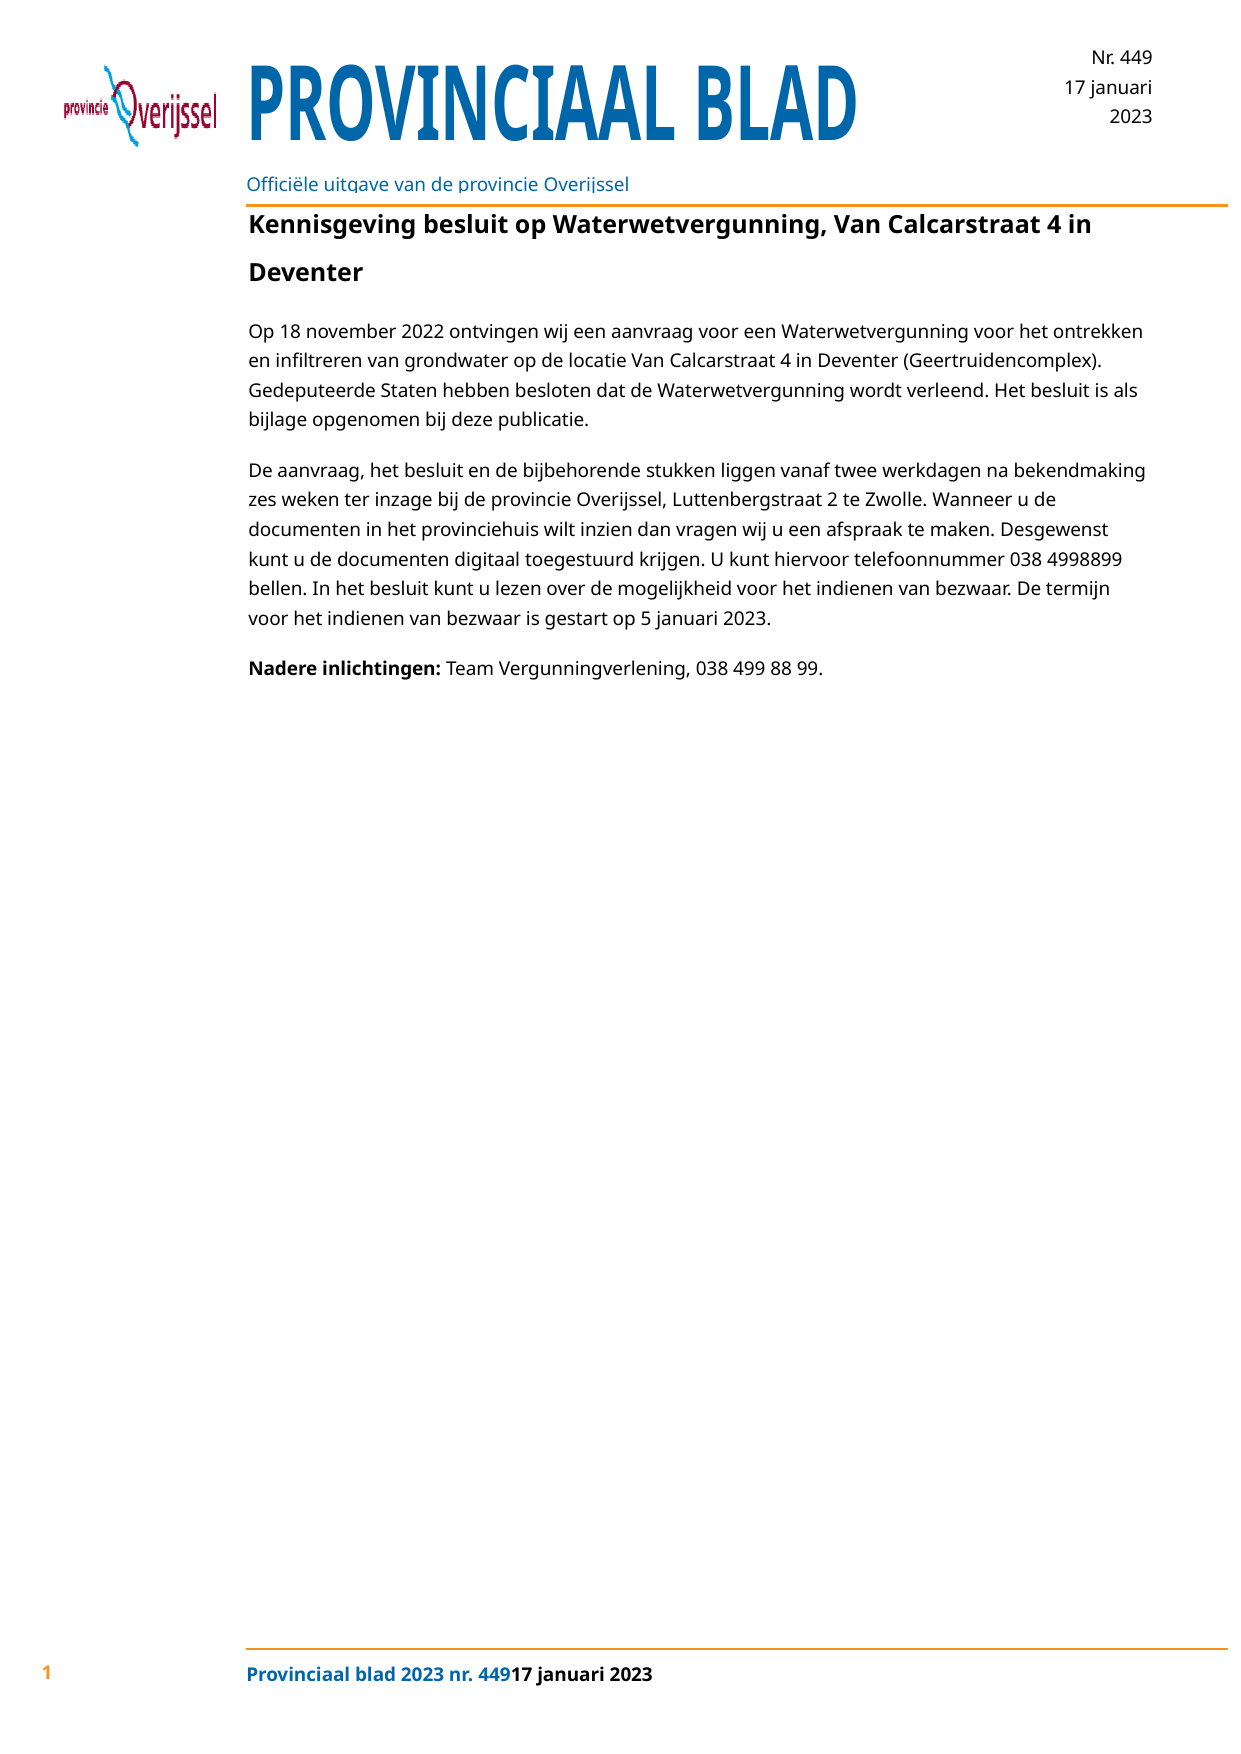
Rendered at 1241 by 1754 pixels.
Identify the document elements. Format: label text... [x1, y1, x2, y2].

text Kennisgeving besluit op Waterwetvergunning, Van Calcarstraat 4 in Deventer [248, 207, 1152, 288]
picture [41, 47, 231, 172]
text Op 18 november 2022 ontvingen wij een aanvraag voor een Waterwetvergunning voor het ontrekken en infiltreren van grondwater op de locatie Van Calcarstraat 4 in Deventer (Geertruidencomplex). Gedeputeerde Staten hebben besloten dat de Waterwetvergunning wordt verleend. Het besluit is als bijlage opgenomen bij deze publicatie. [248, 318, 1152, 432]
text Nadere inlichtingen: Team Vergunningverlening, 038 499 88 99. [248, 655, 1152, 681]
text De aanvraag, het besluit en de bijbehorende stukken liggen vanaf twee werkdagen na bekendmaking zes weken ter inzage bij de provincie Overijssel, Luttenbergstraat 2 te Zwolle. Wanneer u de documenten in het provinciehuis wilt inzien dan vragen wij u een afspraak te maken. Desgewenst kunt u de documenten digitaal toegestuurd krijgen. U kunt hiervoor telefoonnummer 038 4998899 bellen. In het besluit kunt u lezen over de mogelijkheid voor het indienen van bezwaar. De termijn voor het indienen van bezwaar is gestart op 5 januari 2023. [248, 457, 1152, 631]
